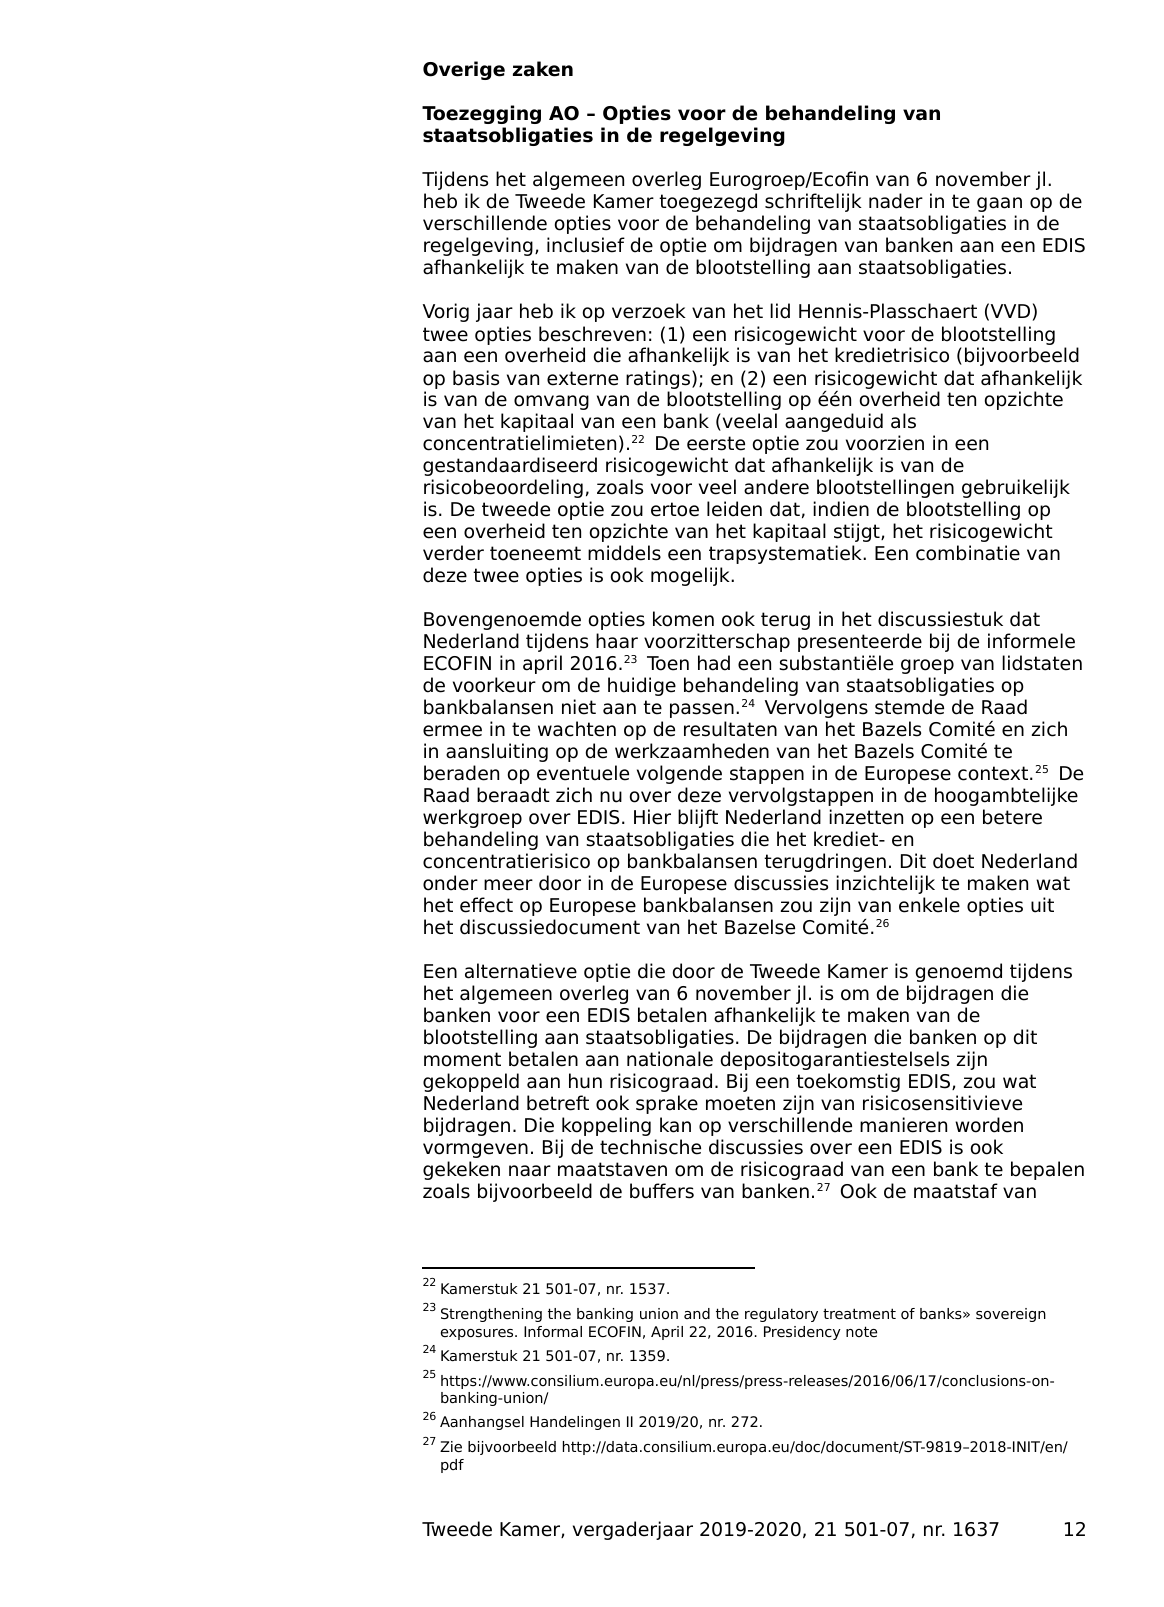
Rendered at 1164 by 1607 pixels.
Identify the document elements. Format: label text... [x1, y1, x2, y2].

text Kamerstuk 21 501-07, nr. 1359. [422, 1343, 1087, 1366]
text Aanhangsel Handelingen II 2019/20, nr. 272. [422, 1410, 1087, 1432]
subtitle Toezegging AO – Opties voor de behandeling van staatsobligaties in de regelgeving [422, 103, 1087, 147]
text Vorig jaar heb ik op verzoek van het lid Hennis-Plasschaert (VVD) twee opties beschreven: (1) een risicogewicht voor de blootstelling aan een overheid die afhankelijk is van het kredietrisico (bijvoorbeeld op basis van externe ratings); en (2) een risicogewicht dat afhankelijk is van de omvang van de blootstelling op één overheid ten opzichte van het kapitaal van een bank (veelal aangeduid als concentratielimieten). De eerste optie zou voorzien in een gestandaardiseerd risicogewicht dat afhankelijk is van de risicobeoordeling, zoals voor veel andere blootstellingen gebruikelijk is. De tweede optie zou ertoe leiden dat, indien de blootstelling op een overheid ten opzichte van het kapitaal stijgt, het risicogewicht verder toeneemt middels een trapsystematiek. Een combinatie van deze twee opties is ook mogelijk. [422, 301, 1087, 587]
text Bovengenoemde opties komen ook terug in het discussiestuk dat Nederland tijdens haar voorzitterschap presenteerde bij de informele ECOFIN in april 2016. Toen had een substantiële groep van lidstaten de voorkeur om de huidige behandeling van staatsobligaties op bankbalansen niet aan te passen. Vervolgens stemde de Raad ermee in te wachten op de resultaten van het Bazels Comité en zich in aansluiting op de werkzaamheden van het Bazels Comité te beraden op eventuele volgende stappen in de Europese context. De Raad beraadt zich nu over deze vervolgstappen in de hoogambtelijke werkgroep over EDIS. Hier blijft Nederland inzetten op een betere behandeling van staatsobligaties die het krediet- en concentratierisico op bankbalansen terugdringen. Dit doet Nederland onder meer door in de Europese discussies inzichtelijk te maken wat het effect op Europese bankbalansen zou zijn van enkele opties uit het discussiedocument van het Bazelse Comité. [422, 609, 1087, 939]
text Tijdens het algemeen overleg Eurogroep/Ecofin van 6 november jl. heb ik de Tweede Kamer toegezegd schriftelijk nader in te gaan op de verschillende opties voor de behandeling van staatsobligaties in de regelgeving, inclusief de optie om bijdragen van banken aan een EDIS afhankelijk te maken van de blootstelling aan staatsobligaties. [422, 169, 1087, 279]
text Strengthening the banking union and the regulatory treatment of banks» sovereign exposures. Informal ECOFIN, April 22, 2016. Presidency note [422, 1302, 1087, 1341]
text Kamerstuk 21 501-07, nr. 1537. [422, 1277, 1087, 1299]
text Een alternatieve optie die door de Tweede Kamer is genoemd tijdens het algemeen overleg van 6 november jl. is om de bijdragen die banken voor een EDIS betalen afhankelijk te maken van de blootstelling aan staatsobligaties. De bijdragen die banken op dit moment betalen aan nationale depositogarantiestelsels zijn gekoppeld aan hun risicograad. Bij een toekomstig EDIS, zou wat Nederland betreft ook sprake moeten zijn van risicosensitivieve bijdragen. Die koppeling kan op verschillende manieren worden vormgeven. Bij de technische discussies over een EDIS is ook gekeken naar maatstaven om de risicograad van een bank te bepalen zoals bijvoorbeeld de buffers van banken. Ook de maatstaf van [422, 961, 1087, 1203]
text Zie bijvoorbeeld http://data.consilium.europa.eu/doc/document/ST-9819–2018-INIT/en/pdf [422, 1435, 1087, 1474]
subtitle Overige zaken [422, 59, 1087, 81]
text https://www.consilium.europa.eu/nl/press/press-releases/2016/06/17/conclusions-on-banking-union/ [422, 1368, 1087, 1407]
